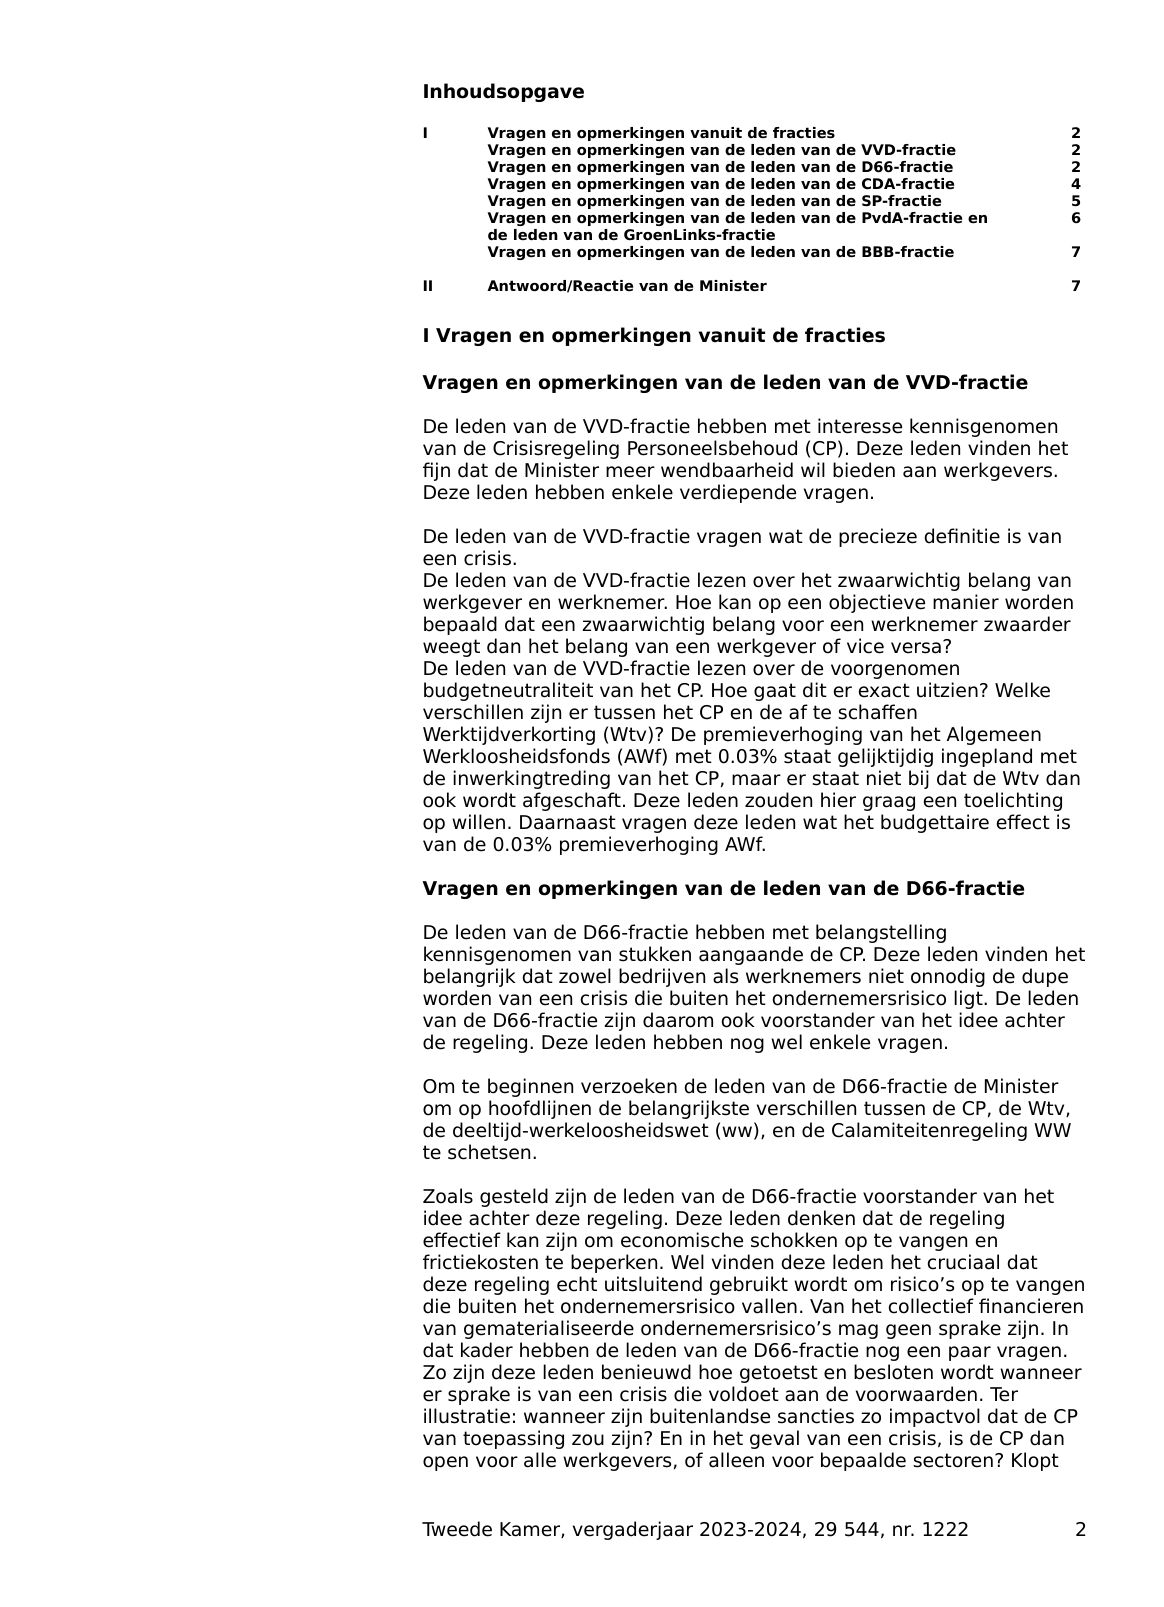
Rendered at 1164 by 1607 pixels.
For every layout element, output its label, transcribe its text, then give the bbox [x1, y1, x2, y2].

table_cell [422, 210, 481, 244]
text De leden van de VVD-fractie lezen over het zwaarwichtig belang van werkgever en werknemer. Hoe kan op een objectieve manier worden bepaald dat een zwaarwichtig belang voor een werknemer zwaarder weegt dan het belang van een werkgever of vice versa? [422, 570, 1087, 658]
table_header Vragen en opmerkingen vanuit de fracties [481, 125, 1013, 142]
text De leden van de D66-fractie hebben met belangstelling kennisgenomen van stukken aangaande de CP. Deze leden vinden het belangrijk dat zowel bedrijven als werknemers niet onnodig de dupe worden van een crisis die buiten het ondernemersrisico ligt. De leden van de D66-fractie zijn daarom ook voorstander van het idee achter de regeling. Deze leden hebben nog wel enkele vragen. [422, 922, 1087, 1054]
table_cell [481, 261, 1013, 278]
subtitle Inhoudsopgave [422, 81, 1087, 103]
text Zoals gesteld zijn de leden van de D66-fractie voorstander van het idee achter deze regeling. Deze leden denken dat de regeling effectief kan zijn om economische schokken op te vangen en frictiekosten te beperken. Wel vinden deze leden het cruciaal dat deze regeling echt uitsluitend gebruikt wordt om risico’s op te vangen die buiten het ondernemersrisico vallen. Van het collectief financieren van gematerialiseerde ondernemersrisico’s mag geen sprake zijn. In dat kader hebben de leden van de D66-fractie nog een paar vragen. Zo zijn deze leden benieuwd hoe getoetst en besloten wordt wanneer er sprake is van een crisis die voldoet aan de voorwaarden. Ter illustratie: wanneer zijn buitenlandse sancties zo impactvol dat de CP van toepassing zou zijn? En in het geval van een crisis, is de CP dan open voor alle werkgevers, of alleen voor bepaalde sectoren? Klopt [422, 1186, 1087, 1472]
table_cell Vragen en opmerkingen van de leden van de SP-fractie [481, 193, 1013, 210]
text De leden van de VVD-fractie lezen over de voorgenomen budgetneutraliteit van het CP. Hoe gaat dit er exact uitzien? Welke verschillen zijn er tussen het CP en de af te schaffen Werktijdverkorting (Wtv)? De premieverhoging van het Algemeen Werkloosheidsfonds (AWf) met 0.03% staat gelijktijdig ingepland met de inwerkingtreding van het CP, maar er staat niet bij dat de Wtv dan ook wordt afgeschaft. Deze leden zouden hier graag een toelichting op willen. Daarnaast vragen deze leden wat het budgettaire effect is van de 0.03% premieverhoging AWf. [422, 658, 1087, 856]
table_cell Vragen en opmerkingen van de leden van de BBB-fractie [481, 244, 1013, 261]
table_cell [1013, 261, 1087, 278]
text Om te beginnen verzoeken de leden van de D66-fractie de Minister om op hoofdlijnen de belangrijkste verschillen tussen de CP, de Wtv, de deeltijd-werkeloosheidswet (ww), en de Calamiteitenregeling WW te schetsen. [422, 1076, 1087, 1164]
table_header I [422, 125, 481, 142]
subtitle Vragen en opmerkingen van de leden van de VVD-fractie [422, 372, 1087, 394]
table_cell 7 [1013, 244, 1087, 261]
table_cell Vragen en opmerkingen van de leden van de D66-fractie [481, 159, 1013, 176]
table_header 2 [1013, 125, 1087, 142]
table_cell [422, 159, 481, 176]
table_cell 2 [1013, 142, 1087, 159]
subtitle Vragen en opmerkingen van de leden van de D66-fractie [422, 878, 1087, 900]
table_cell [422, 244, 481, 261]
table_cell 4 [1013, 176, 1087, 193]
text De leden van de VVD-fractie hebben met interesse kennisgenomen van de Crisisregeling Personeelsbehoud (CP). Deze leden vinden het fijn dat de Minister meer wendbaarheid wil bieden aan werkgevers. Deze leden hebben enkele verdiepende vragen. [422, 416, 1087, 504]
table_cell [422, 176, 481, 193]
table_cell Vragen en opmerkingen van de leden van de VVD-fractie [481, 142, 1013, 159]
table_cell 5 [1013, 193, 1087, 210]
table_cell II [422, 278, 481, 295]
table_cell Vragen en opmerkingen van de leden van de CDA-fractie [481, 176, 1013, 193]
table_cell 2 [1013, 159, 1087, 176]
text De leden van de VVD-fractie vragen wat de precieze definitie is van een crisis. [422, 526, 1087, 570]
table_cell 7 [1013, 278, 1087, 295]
table_cell [422, 193, 481, 210]
table_cell 6 [1013, 210, 1087, 244]
subtitle I Vragen en opmerkingen vanuit de fracties [422, 325, 1087, 347]
table_cell Antwoord/Reactie van de Minister [481, 278, 1013, 295]
table_cell [422, 261, 481, 278]
table_cell Vragen en opmerkingen van de leden van de PvdA-fractie en de leden van de GroenLinks-fractie [481, 210, 1013, 244]
table_cell [422, 142, 481, 159]
